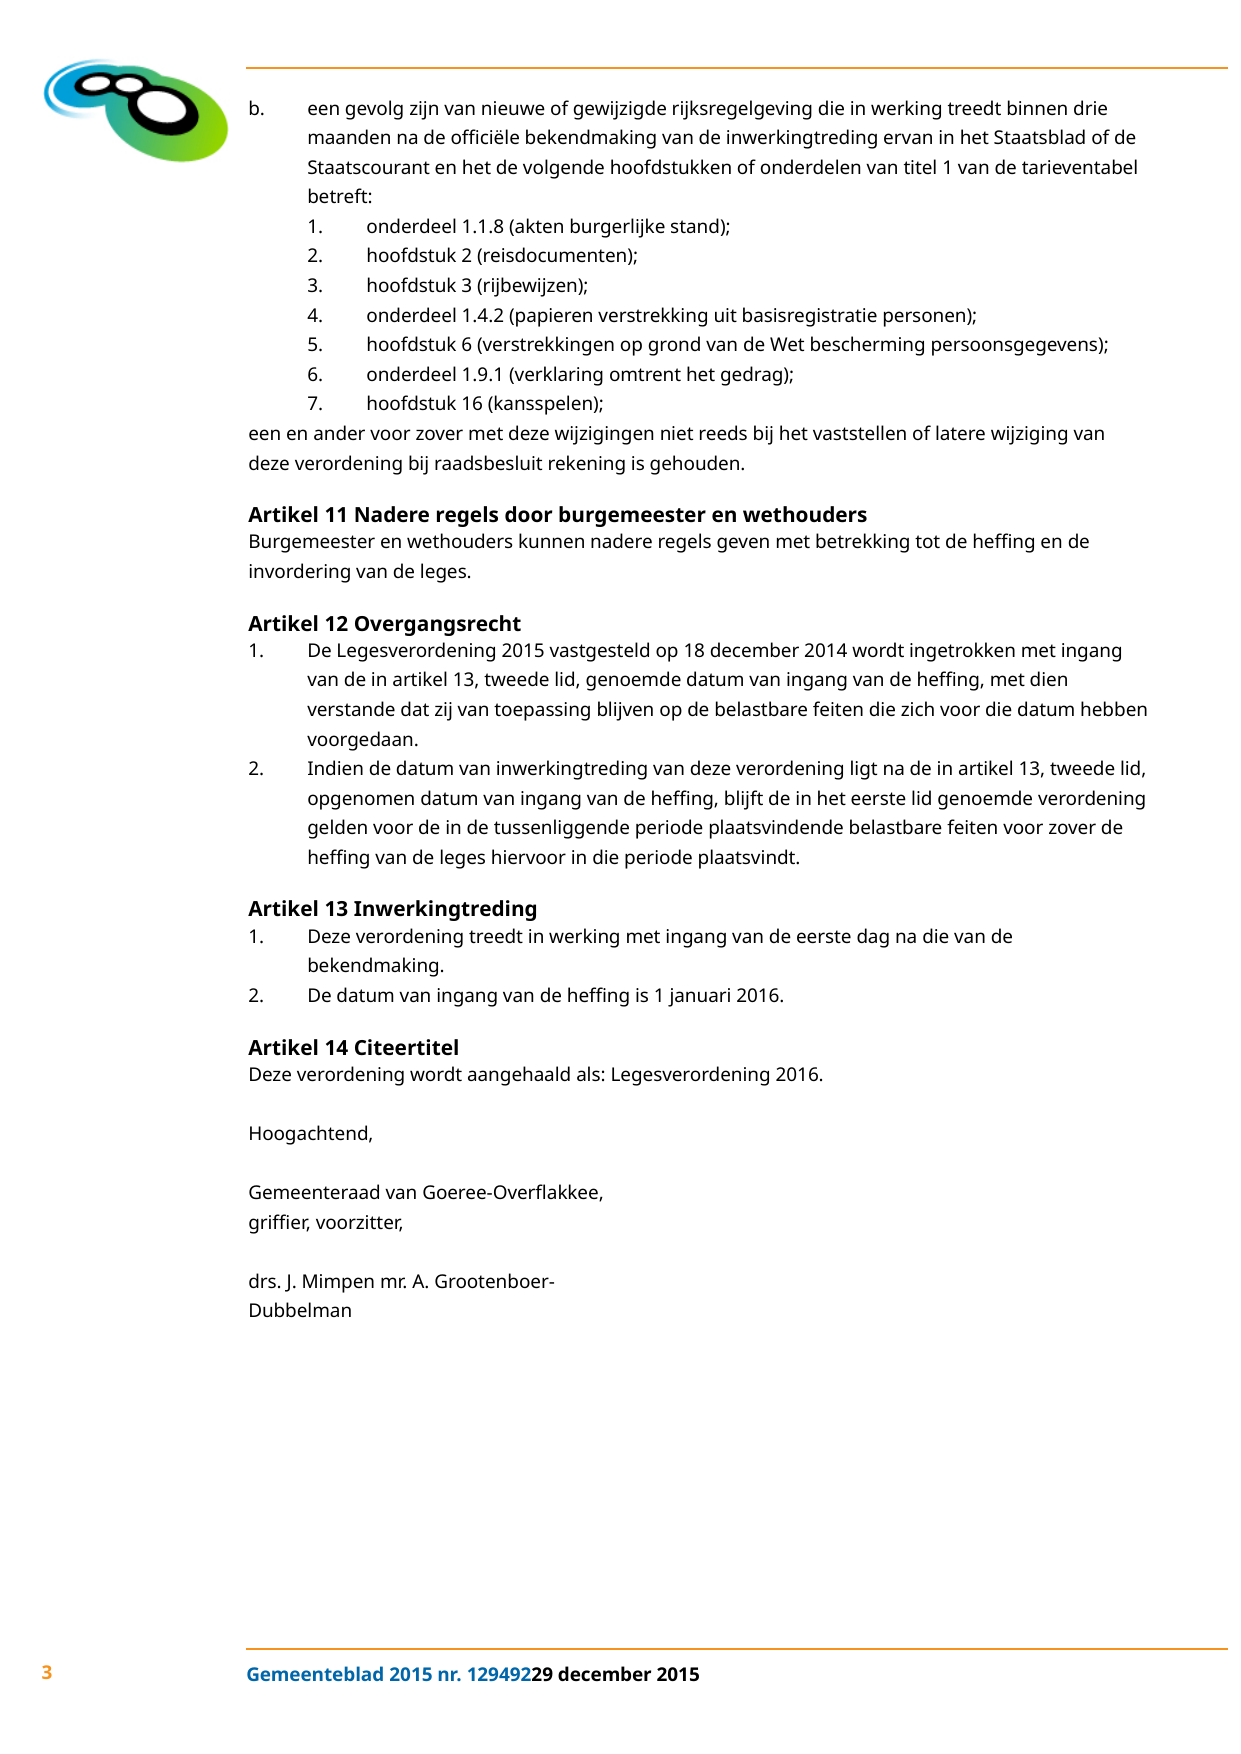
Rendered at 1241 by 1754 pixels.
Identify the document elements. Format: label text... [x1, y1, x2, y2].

list onderdeel 1.4.2 (papieren verstrekking uit basisregistratie personen); [307, 302, 1152, 328]
list onderdeel 1.9.1 (verklaring omtrent het gedrag); [307, 361, 1152, 387]
text Artikel 12 Overgangsrecht [248, 609, 1152, 637]
list hoofdstuk 6 (verstrekkingen op grond van de Wet bescherming persoonsgegevens); [307, 331, 1152, 357]
list onderdeel 1.1.8 (akten burgerlijke stand); [307, 213, 1152, 239]
text Dubbelman [248, 1298, 1152, 1323]
picture [41, 47, 231, 172]
list Indien de datum van inwerkingtreding van deze verordening ligt na de in artikel 13, tweede lid, opgenomen datum van ingang van de heffing, blijft de in het eerste lid genoemde verordening gelden voor de in de tussenliggende periode plaatsvindende belastbare feiten voor zover de heffing van de leges hiervoor in die periode plaatsvindt. [248, 755, 1152, 870]
list Deze verordening treedt in werking met ingang van de eerste dag na die van de bekendmaking. [248, 923, 1152, 978]
list hoofdstuk 16 (kansspelen); [307, 391, 1152, 416]
text een en ander voor zover met deze wijzigingen niet reeds bij het vaststellen of latere wijziging van deze verordening bij raadsbesluit rekening is gehouden. [248, 420, 1152, 476]
text Artikel 13 Inwerkingtreding [248, 894, 1152, 923]
text Artikel 11 Nadere regels door burgemeester en wethouders [248, 500, 1152, 529]
list hoofdstuk 2 (reisdocumenten); [307, 243, 1152, 268]
text Gemeenteraad van Goeree-Overflakkee, [248, 1179, 1152, 1205]
text drs. J. Mimpen mr. A. Grootenboer- [248, 1268, 1152, 1294]
text Artikel 14 Citeertitel [248, 1033, 1152, 1061]
list een gevolg zijn van nieuwe of gewijzigde rijksregelgeving die in werking treedt binnen drie maanden na de officiële bekendmaking van de inwerkingtreding ervan in het Staatsblad of de Staatscourant en het de volgende hoofdstukken of onderdelen van titel 1 van de tarieventabel betreft: [248, 95, 1152, 209]
text Burgemeester en wethouders kunnen nadere regels geven met betrekking tot de heffing en de invordering van de leges. [248, 529, 1152, 584]
list De datum van ingang van de heffing is 1 januari 2016. [248, 982, 1152, 1008]
text Hoogachtend, [248, 1120, 1152, 1146]
list hoofdstuk 3 (rijbewijzen); [307, 272, 1152, 298]
list De Legesverordening 2015 vastgesteld op 18 december 2014 wordt ingetrokken met ingang van de in artikel 13, tweede lid, genoemde datum van ingang van de heffing, met dien verstande dat zij van toepassing blijven op de belastbare feiten die zich voor die datum hebben voorgedaan. [248, 637, 1152, 752]
text Deze verordening wordt aangehaald als: Legesverordening 2016. [248, 1061, 1152, 1087]
text griffier, voorzitter, [248, 1209, 1152, 1235]
